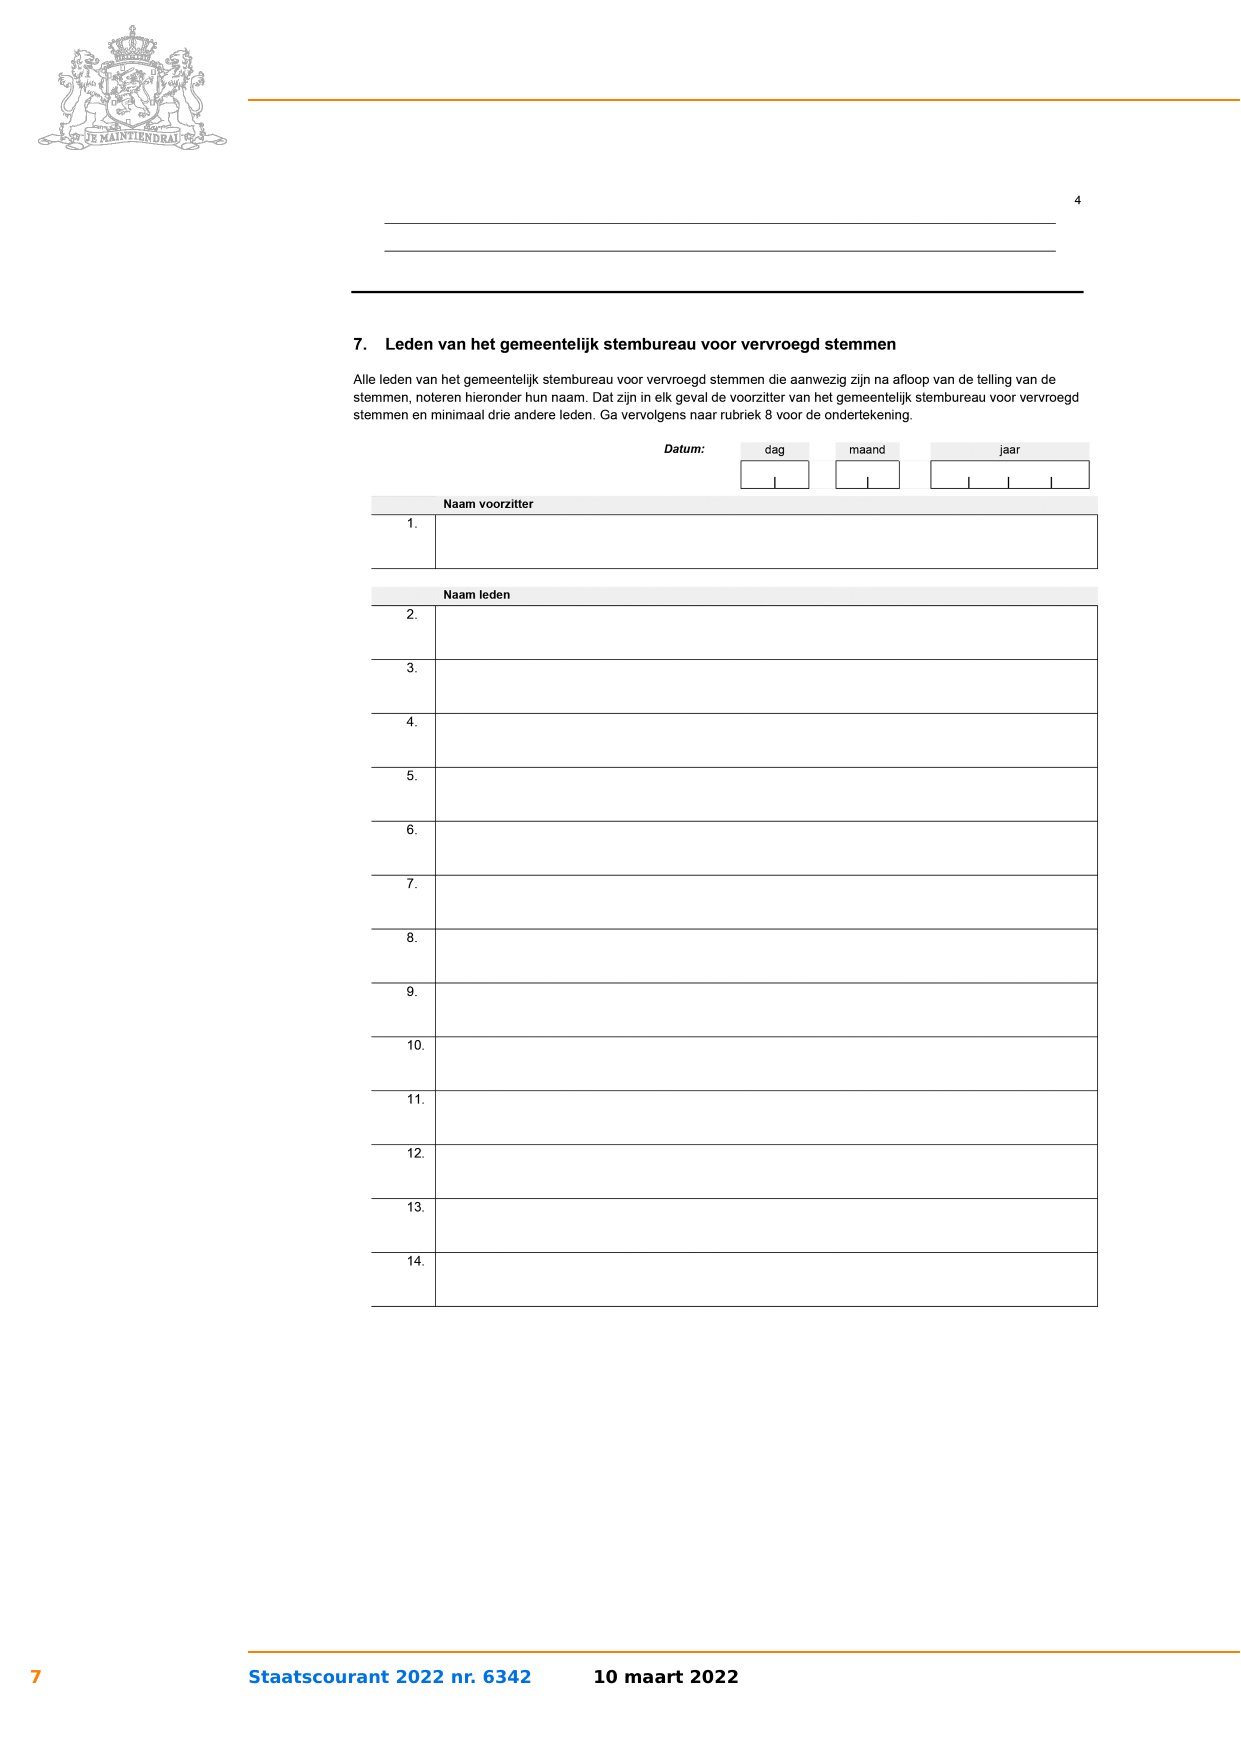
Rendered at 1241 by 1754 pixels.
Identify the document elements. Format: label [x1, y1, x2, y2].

picture [248, 151, 1134, 1404]
picture [38, 25, 227, 150]
